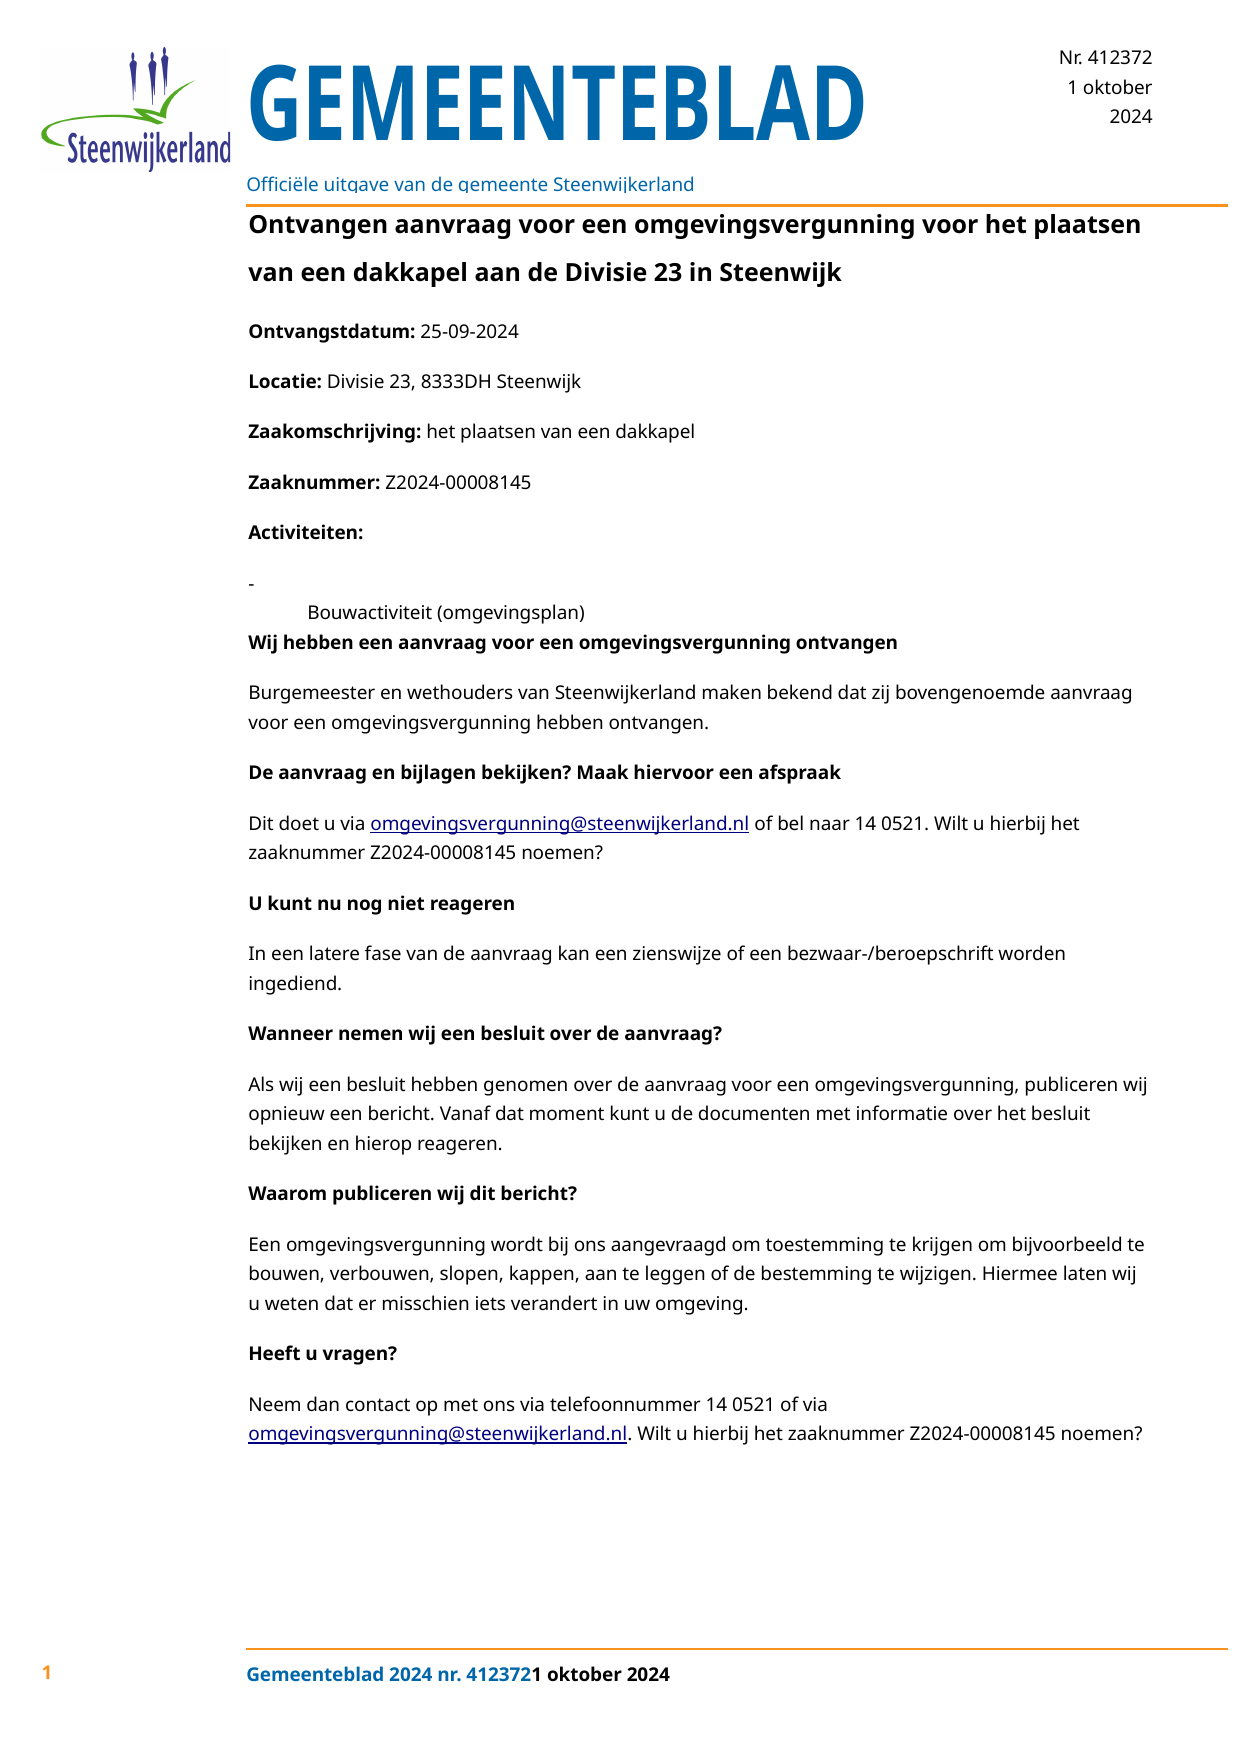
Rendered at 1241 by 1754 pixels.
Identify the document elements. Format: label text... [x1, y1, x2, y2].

text Zaakomschrijving: het plaatsen van een dakkapel [248, 419, 1152, 444]
text Heeft u vragen? [248, 1340, 1152, 1366]
text Een omgevingsvergunning wordt bij ons aangevraagd om toestemming te krijgen om bijvoorbeeld te bouwen, verbouwen, slopen, kappen, aan te leggen of de bestemming te wijzigen. Hiermee laten wij u weten dat er misschien iets verandert in uw omgeving. [248, 1231, 1152, 1316]
text Ontvangstdatum: 25-09-2024 [248, 318, 1152, 344]
text Dit doet u via omgevingsvergunning@steenwijkerland.nl of bel naar 14 0521. Wilt u hierbij het zaaknummer Z2024-00008145 noemen? [248, 810, 1152, 865]
text U kunt nu nog niet reageren [248, 890, 1152, 916]
text Als wij een besluit hebben genomen over de aanvraag voor een omgevingsvergunning, publiceren wij opnieuw een bericht. Vanaf dat moment kunt u de documenten met informatie over het besluit bekijken en hierop reageren. [248, 1071, 1152, 1156]
picture [41, 47, 231, 172]
text Wij hebben een aanvraag voor een omgevingsvergunning ontvangen [248, 629, 1152, 655]
text Waarom publiceren wij dit bericht? [248, 1180, 1152, 1206]
text Burgemeester en wethouders van Steenwijkerland maken bekend dat zij bovengenoemde aanvraag voor een omgevingsvergunning hebben ontvangen. [248, 679, 1152, 735]
text De aanvraag en bijlagen bekijken? Maak hiervoor een afspraak [248, 759, 1152, 785]
text Zaaknummer: Z2024-00008145 [248, 469, 1152, 495]
text Ontvangen aanvraag voor een omgevingsvergunning voor het plaatsen van een dakkapel aan de Divisie 23 in Steenwijk [248, 207, 1152, 288]
list Bouwactiviteit (omgevingsplan) [248, 599, 1152, 625]
text Wanneer nemen wij een besluit over de aanvraag? [248, 1020, 1152, 1046]
text Locatie: Divisie 23, 8333DH Steenwijk [248, 368, 1152, 394]
text In een latere fase van de aanvraag kan een zienswijze of een bezwaar-/beroepschrift worden ingediend. [248, 940, 1152, 996]
text Neem dan contact op met ons via telefoonnummer 14 0521 of via omgevingsvergunning@steenwijkerland.nl. Wilt u hierbij het zaaknummer Z2024-00008145 noemen? [248, 1391, 1152, 1446]
text Activiteiten: [248, 519, 1152, 545]
